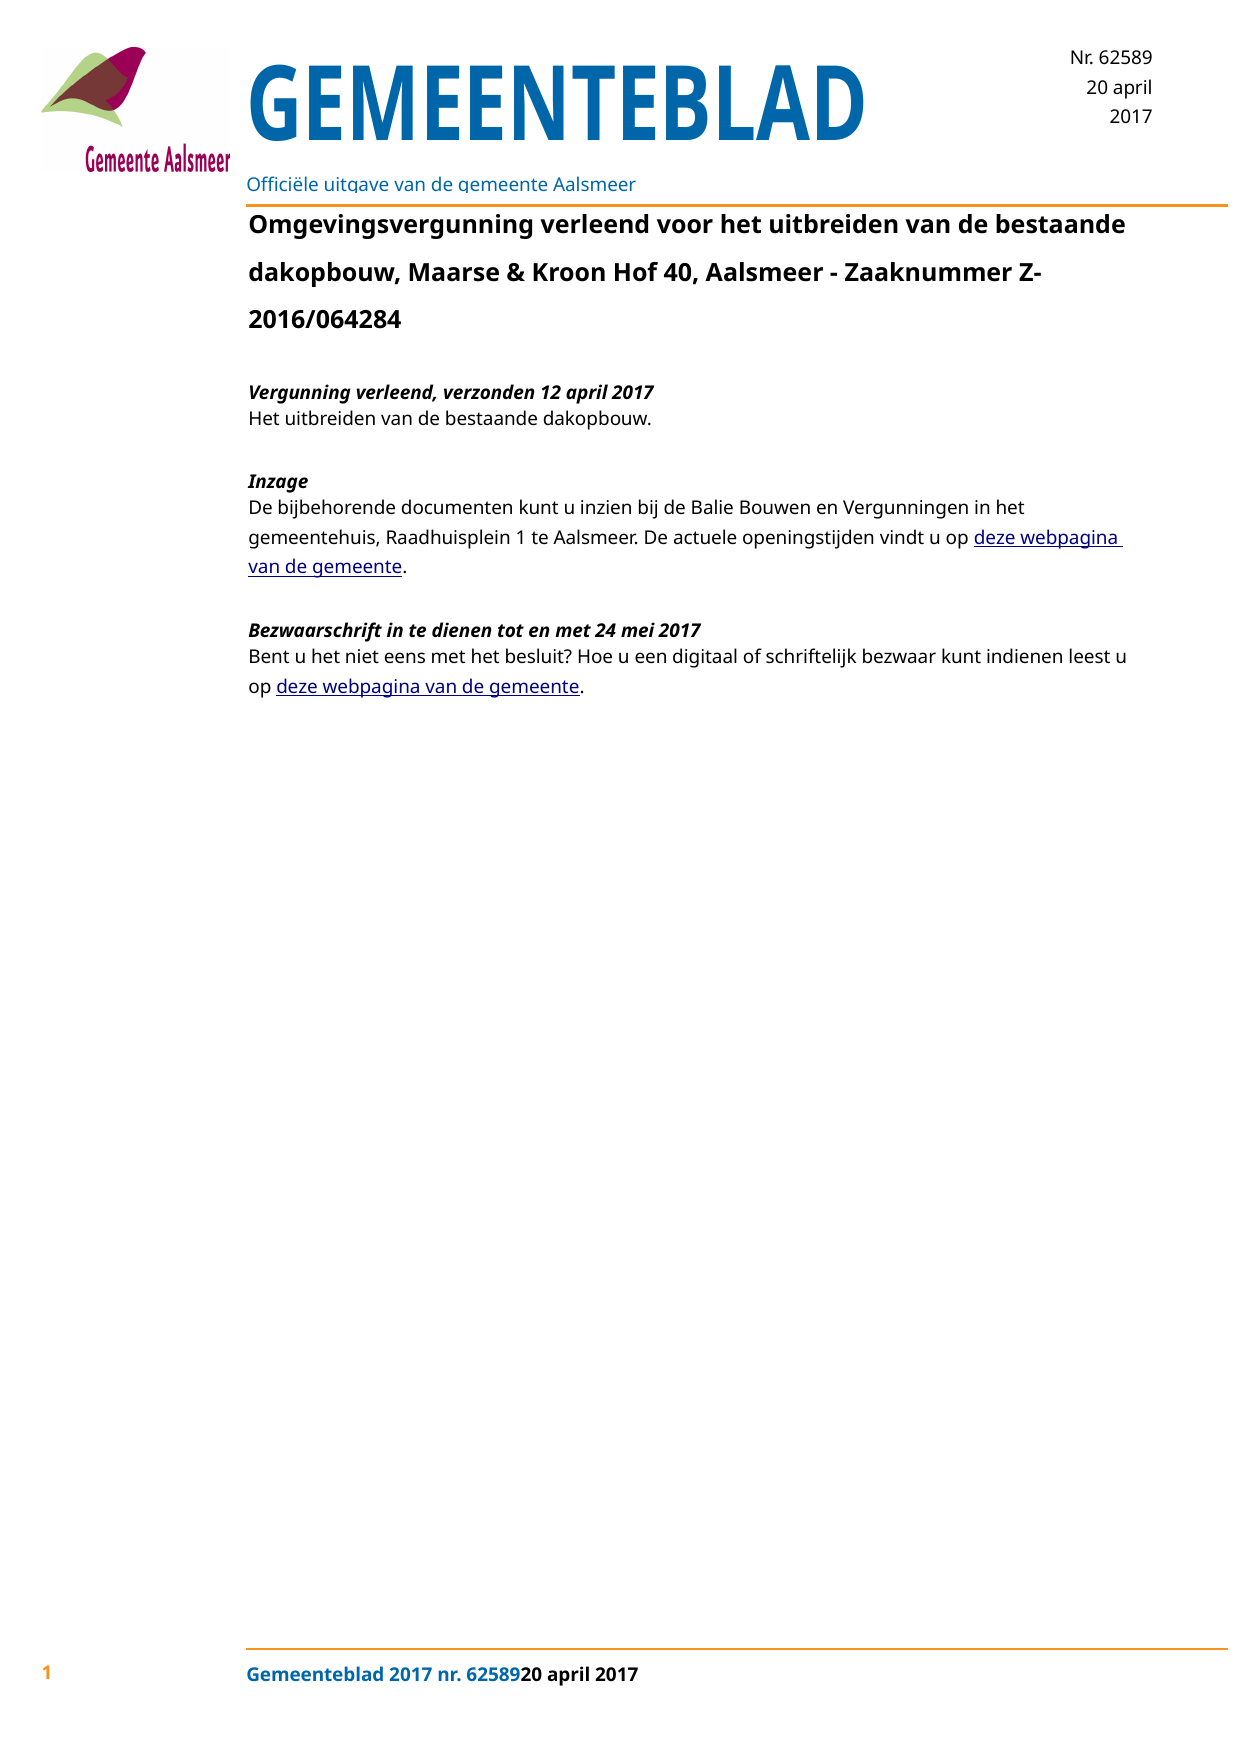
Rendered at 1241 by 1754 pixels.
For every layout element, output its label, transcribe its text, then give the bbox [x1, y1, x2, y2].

text Bent u het niet eens met het besluit? Hoe u een digitaal of schriftelijk bezwaar kunt indienen leest u op deze webpagina van de gemeente. [248, 643, 1152, 699]
text De bijbehorende documenten kunt u inzien bij de Balie Bouwen en Vergunningen in het gemeentehuis, Raadhuisplein 1 te Aalsmeer. De actuele openingstijden vindt u op deze webpagina van de gemeente. [248, 494, 1152, 579]
text Inzage [248, 469, 1152, 494]
text Omgevingsvergunning verleend voor het uitbreiden van de bestaande dakopbouw, Maarse & Kroon Hof 40, Aalsmeer - Zaaknummer Z-2016/064284 [248, 207, 1152, 336]
text Het uitbreiden van de bestaande dakopbouw. [248, 405, 1152, 431]
text Vergunning verleend, verzonden 12 april 2017 [248, 379, 1152, 405]
text Bezwaarschrift in te dienen tot en met 24 mei 2017 [248, 618, 1152, 643]
picture [41, 47, 231, 172]
